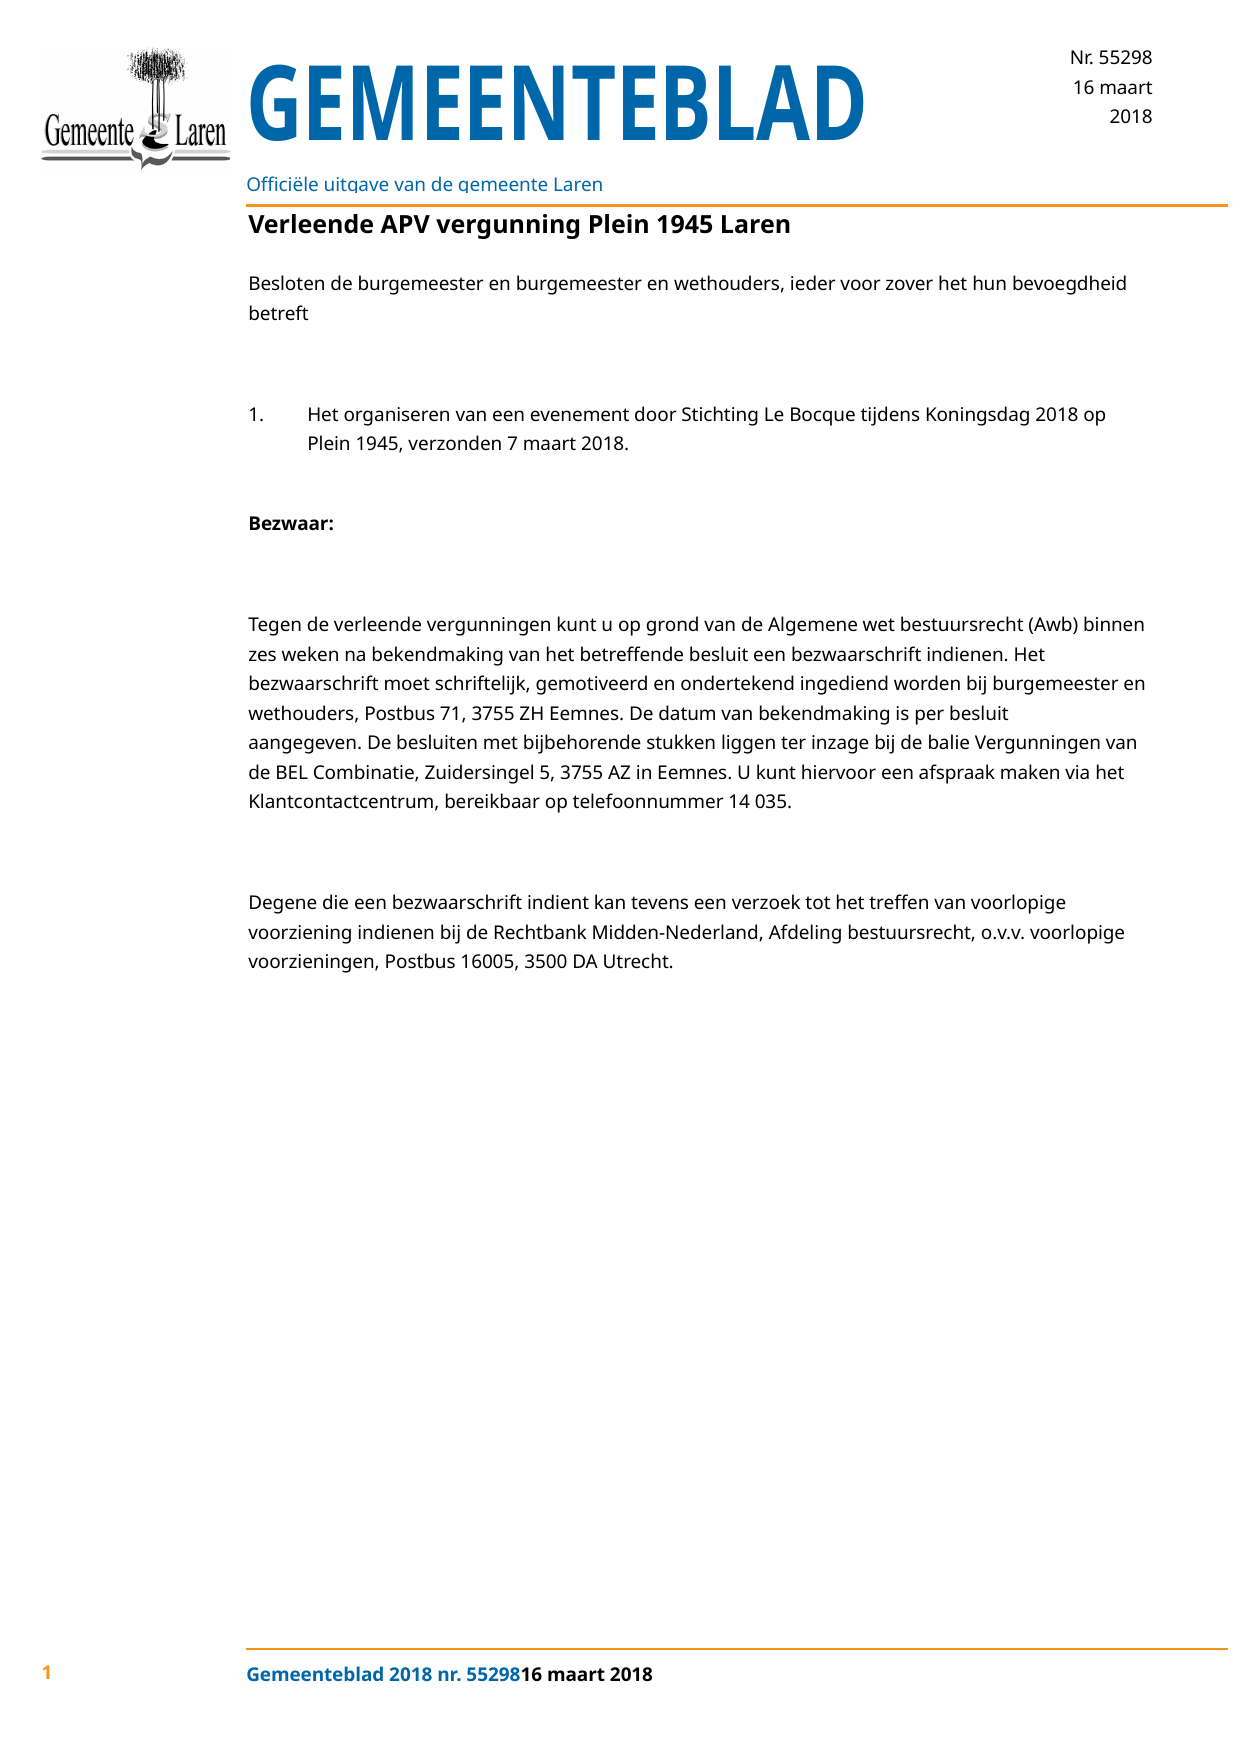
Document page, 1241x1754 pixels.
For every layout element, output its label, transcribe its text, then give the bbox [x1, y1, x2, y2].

picture [41, 47, 231, 172]
text Degene die een bezwaarschrift indient kan tevens een verzoek tot het treffen van voorlopige voorziening indienen bij de Rechtbank Midden-Nederland, Afdeling bestuursrecht, o.v.v. voorlopige voorzieningen, Postbus 16005, 3500 DA Utrecht. [248, 889, 1152, 974]
text Tegen de verleende vergunningen kunt u op grond van de Algemene wet bestuursrecht (Awb) binnen zes weken na bekendmaking van het betreffende besluit een bezwaarschrift indienen. Het bezwaarschrift moet schriftelijk, gemotiveerd en ondertekend ingediend worden bij burgemeester en wethouders, Postbus 71, 3755 ZH Eemnes. De datum van bekendmaking is per besluit aangegeven. De besluiten met bijbehorende stukken liggen ter inzage bij de balie Vergunningen van de BEL Combinatie, Zuidersingel 5, 3755 AZ in Eemnes. U kunt hiervoor een afspraak maken via het Klantcontactcentrum, bereikbaar op telefoonnummer 14 035. [248, 611, 1152, 814]
text Besloten de burgemeester en burgemeester en wethouders, ieder voor zover het hun bevoegdheid betreft [248, 270, 1152, 326]
list Het organiseren van een evenement door Stichting Le Bocque tijdens Koningsdag 2018 op Plein 1945, verzonden 7 maart 2018. [248, 401, 1152, 456]
text Verleende APV vergunning Plein 1945 Laren [248, 207, 1152, 241]
text Bezwaar: [248, 510, 1152, 536]
